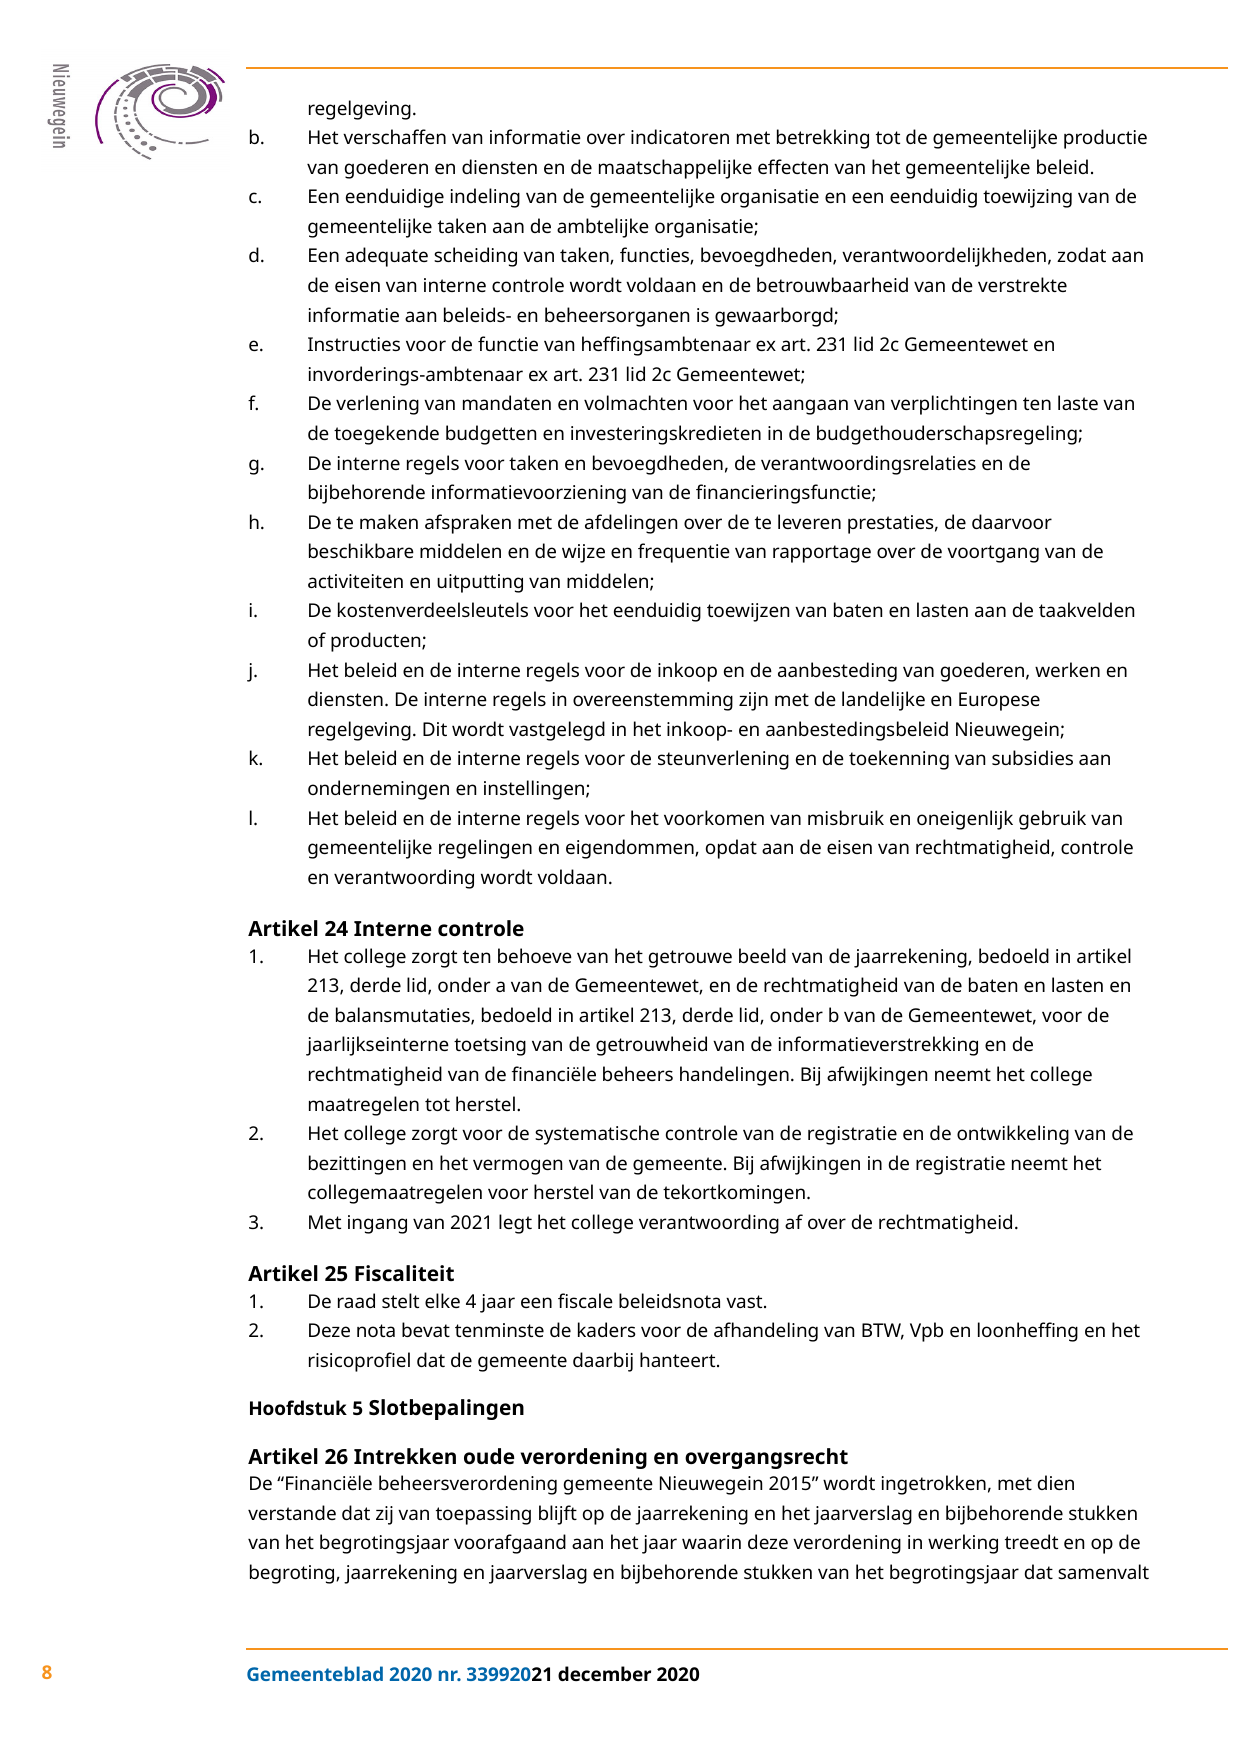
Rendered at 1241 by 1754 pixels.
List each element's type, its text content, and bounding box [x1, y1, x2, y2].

list Het verschaffen van informatie over indicatoren met betrekking tot de gemeentelijke productie van goederen en diensten en de maatschappelijke effecten van het gemeentelijke beleid. [248, 124, 1152, 180]
text Artikel 24 Interne controle [248, 914, 1152, 943]
text Artikel 26 Intrekken oude verordening en overgangsrecht [248, 1442, 1152, 1470]
list Het beleid en de interne regels voor de steunverlening en de toekenning van subsidies aan ondernemingen en instellingen; [248, 746, 1152, 801]
list regelgeving. [248, 95, 1152, 121]
list Instructies voor de functie van heffingsambtenaar ex art. 231 lid 2c Gemeentewet en invorderings-ambtenaar ex art. 231 lid 2c Gemeentewet; [248, 331, 1152, 387]
text Hoofdstuk 5 Slotbepalingen [248, 1393, 1152, 1421]
list Een adequate scheiding van taken, functies, bevoegdheden, verantwoordelijkheden, zodat aan de eisen van interne controle wordt voldaan en de betrouwbaarheid van de verstrekte informatie aan beleids- en beheersorganen is gewaarborgd; [248, 243, 1152, 328]
list De kostenverdeelsleutels voor het eenduidig toewijzen van baten en lasten aan de taakvelden of producten; [248, 598, 1152, 653]
list Het college zorgt voor de systematische controle van de registratie en de ontwikkeling van de bezittingen en het vermogen van de gemeente. Bij afwijkingen in de registratie neemt het collegemaatregelen voor herstel van de tekortkomingen. [248, 1120, 1152, 1205]
text De “Financiële beheersverordening gemeente Nieuwegein 2015” wordt ingetrokken, met dien verstande dat zij van toepassing blijft op de jaarrekening en het jaarverslag en bijbehorende stukken van het begrotingsjaar voorafgaand aan het jaar waarin deze verordening in werking treedt en op de begroting, jaarrekening en jaarverslag en bijbehorende stukken van het begrotingsjaar dat samenvalt [248, 1470, 1152, 1585]
picture [41, 47, 231, 172]
list Het college zorgt ten behoeve van het getrouwe beeld van de jaarrekening, bedoeld in artikel 213, derde lid, onder a van de Gemeentewet, en de rechtmatigheid van de baten en lasten en de balansmutaties, bedoeld in artikel 213, derde lid, onder b van de Gemeentewet, voor de jaarlijkseinterne toetsing van de getrouwheid van de informatieverstrekking en de rechtmatigheid van de financiële beheers handelingen. Bij afwijkingen neemt het college maatregelen tot herstel. [248, 943, 1152, 1116]
list De verlening van mandaten en volmachten voor het aangaan van verplichtingen ten laste van de toegekende budgetten en investeringskredieten in de budgethouderschapsregeling; [248, 391, 1152, 446]
list De raad stelt elke 4 jaar een fiscale beleidsnota vast. [248, 1288, 1152, 1314]
list Een eenduidige indeling van de gemeentelijke organisatie en een eenduidig toewijzing van de gemeentelijke taken aan de ambtelijke organisatie; [248, 183, 1152, 239]
list De te maken afspraken met de afdelingen over de te leveren prestaties, de daarvoor beschikbare middelen en de wijze en frequentie van rapportage over de voortgang van de activiteiten en uitputting van middelen; [248, 509, 1152, 594]
list Deze nota bevat tenminste de kaders voor de afhandeling van BTW, Vpb en loonheffing en het risicoprofiel dat de gemeente daarbij hanteert. [248, 1317, 1152, 1373]
list De interne regels voor taken en bevoegdheden, de verantwoordingsrelaties en de bijbehorende informatievoorziening van de financieringsfunctie; [248, 450, 1152, 505]
list Met ingang van 2021 legt het college verantwoording af over de rechtmatigheid. [248, 1209, 1152, 1235]
list Het beleid en de interne regels voor het voorkomen van misbruik en oneigenlijk gebruik van gemeentelijke regelingen en eigendommen, opdat aan de eisen van rechtmatigheid, controle en verantwoording wordt voldaan. [248, 805, 1152, 890]
text Artikel 25 Fiscaliteit [248, 1259, 1152, 1288]
list Het beleid en de interne regels voor de inkoop en de aanbesteding van goederen, werken en diensten. De interne regels in overeenstemming zijn met de landelijke en Europese regelgeving. Dit wordt vastgelegd in het inkoop- en aanbestedingsbeleid Nieuwegein; [248, 657, 1152, 742]
